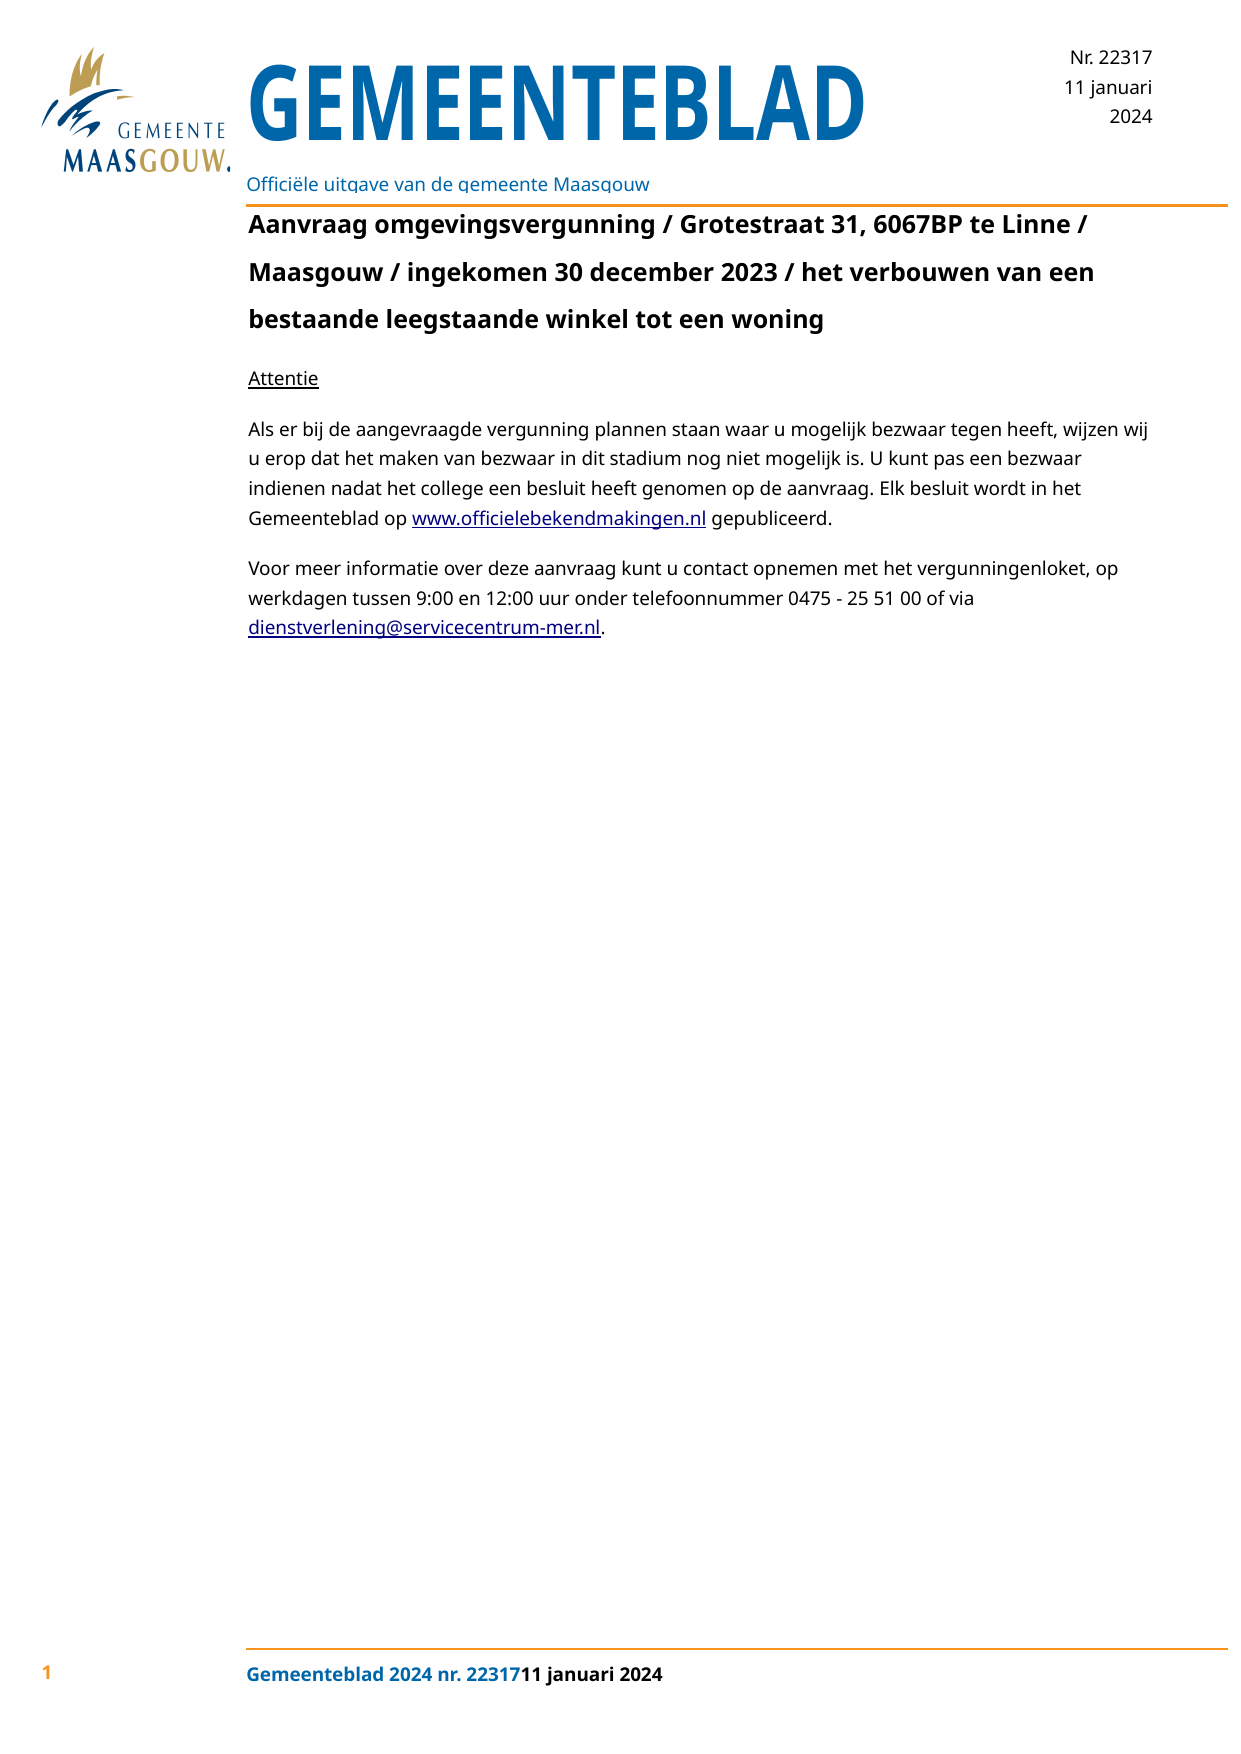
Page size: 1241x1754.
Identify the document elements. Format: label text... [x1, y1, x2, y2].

text Voor meer informatie over deze aanvraag kunt u contact opnemen met het vergunningenloket, op werkdagen tussen 9:00 en 12:00 uur onder telefoonnummer 0475 - 25 51 00 of via dienstverlening@servicecentrum-mer.nl. [248, 555, 1152, 640]
text Aanvraag omgevingsvergunning / Grotestraat 31, 6067BP te Linne / Maasgouw / ingekomen 30 december 2023 / het verbouwen van een bestaande leegstaande winkel tot een woning [248, 207, 1152, 336]
text Als er bij de aangevraagde vergunning plannen staan waar u mogelijk bezwaar tegen heeft, wijzen wij u erop dat het maken van bezwaar in dit stadium nog niet mogelijk is. U kunt pas een bezwaar indienen nadat het college een besluit heeft genomen op de aanvraag. Elk besluit wordt in het Gemeenteblad op www.officielebekendmakingen.nl gepubliceerd. [248, 416, 1152, 530]
picture [41, 47, 231, 172]
text Attentie [248, 366, 1152, 391]
